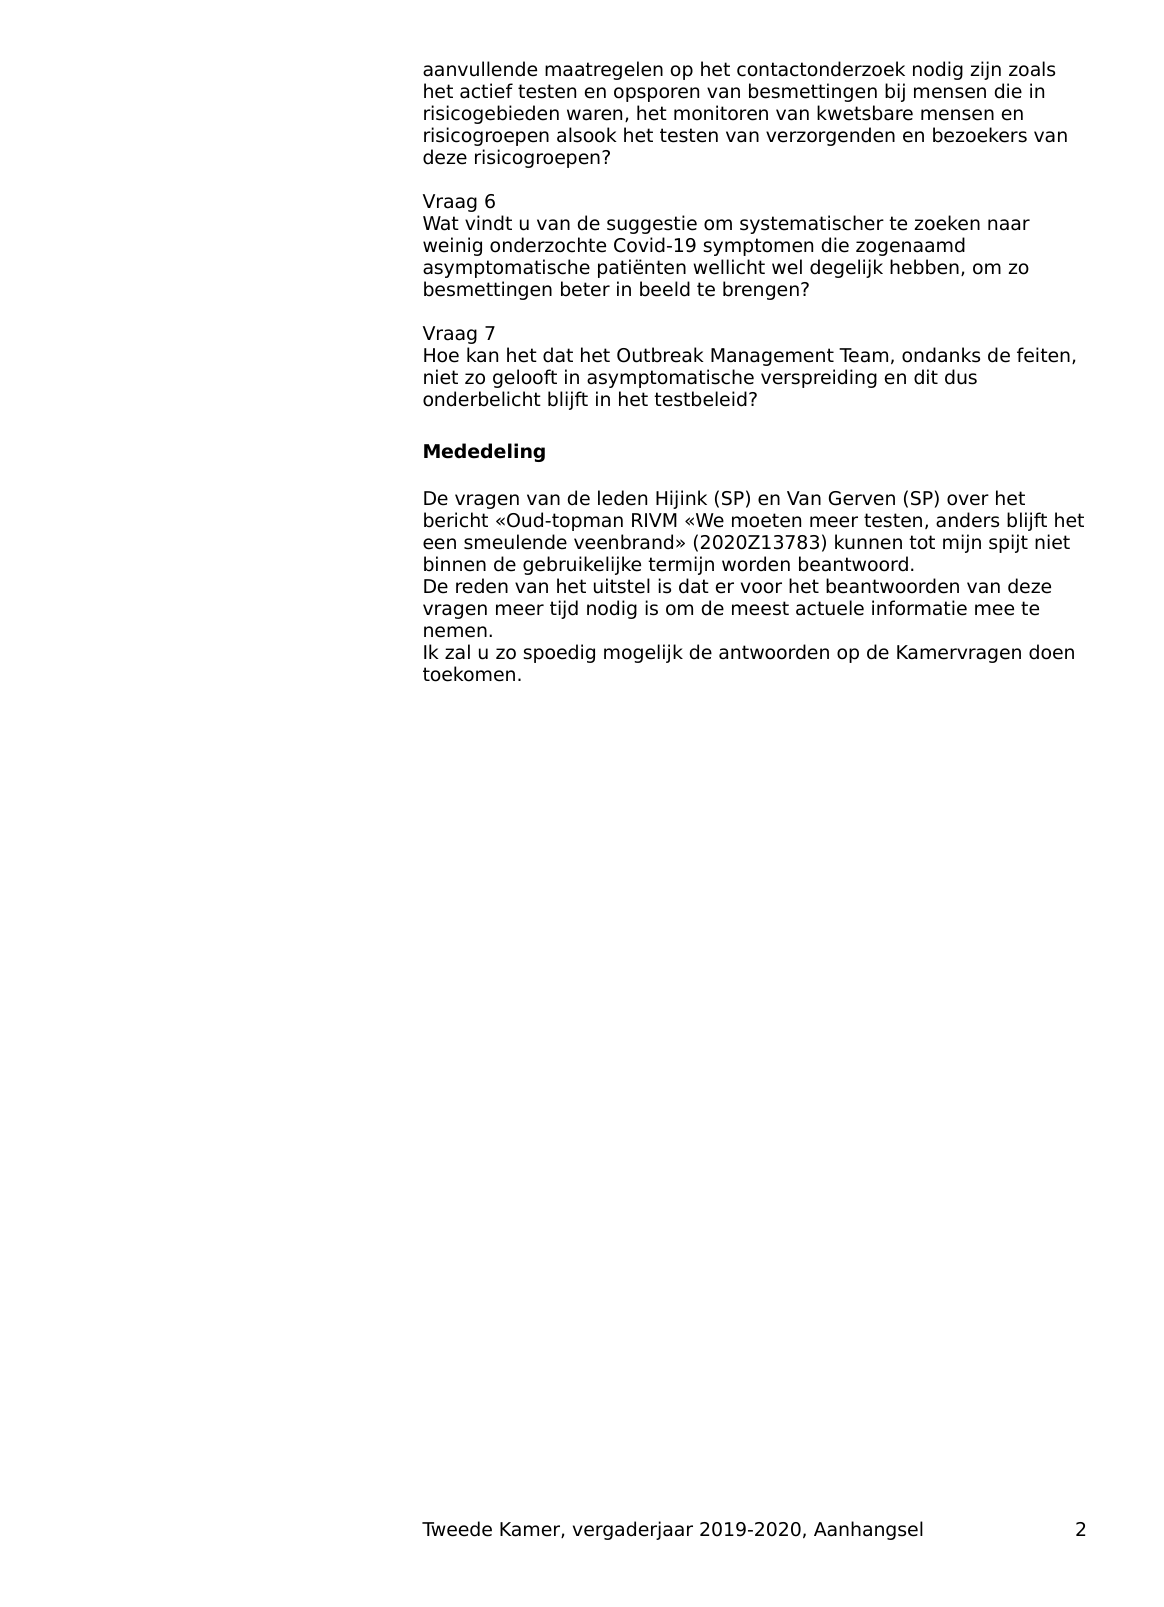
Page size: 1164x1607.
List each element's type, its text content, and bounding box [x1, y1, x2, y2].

subtitle Mededeling [422, 441, 1087, 463]
text Hoe kan het dat het Outbreak Management Team, ondanks de feiten, niet zo gelooft in asymptomatische verspreiding en dit dus onderbelicht blijft in het testbeleid? [422, 345, 1087, 411]
text De vragen van de leden Hijink (SP) en Van Gerven (SP) over het bericht «Oud-topman RIVM «We moeten meer testen, anders blijft het een smeulende veenbrand» (2020Z13783) kunnen tot mijn spijt niet binnen de gebruikelijke termijn worden beantwoord. [422, 488, 1087, 576]
text De reden van het uitstel is dat er voor het beantwoorden van deze vragen meer tijd nodig is om de meest actuele informatie mee te nemen. [422, 576, 1087, 642]
text aanvullende maatregelen op het contactonderzoek nodig zijn zoals het actief testen en opsporen van besmettingen bij mensen die in risicogebieden waren, het monitoren van kwetsbare mensen en risicogroepen alsook het testen van verzorgenden en bezoekers van deze risicogroepen? [422, 59, 1087, 169]
text Wat vindt u van de suggestie om systematischer te zoeken naar weinig onderzochte Covid-19 symptomen die zogenaamd asymptomatische patiënten wellicht wel degelijk hebben, om zo besmettingen beter in beeld te brengen? [422, 213, 1087, 301]
text Vraag 6 [422, 191, 1087, 213]
text Vraag 7 [422, 323, 1087, 345]
text Ik zal u zo spoedig mogelijk de antwoorden op de Kamervragen doen toekomen. [422, 642, 1087, 686]
